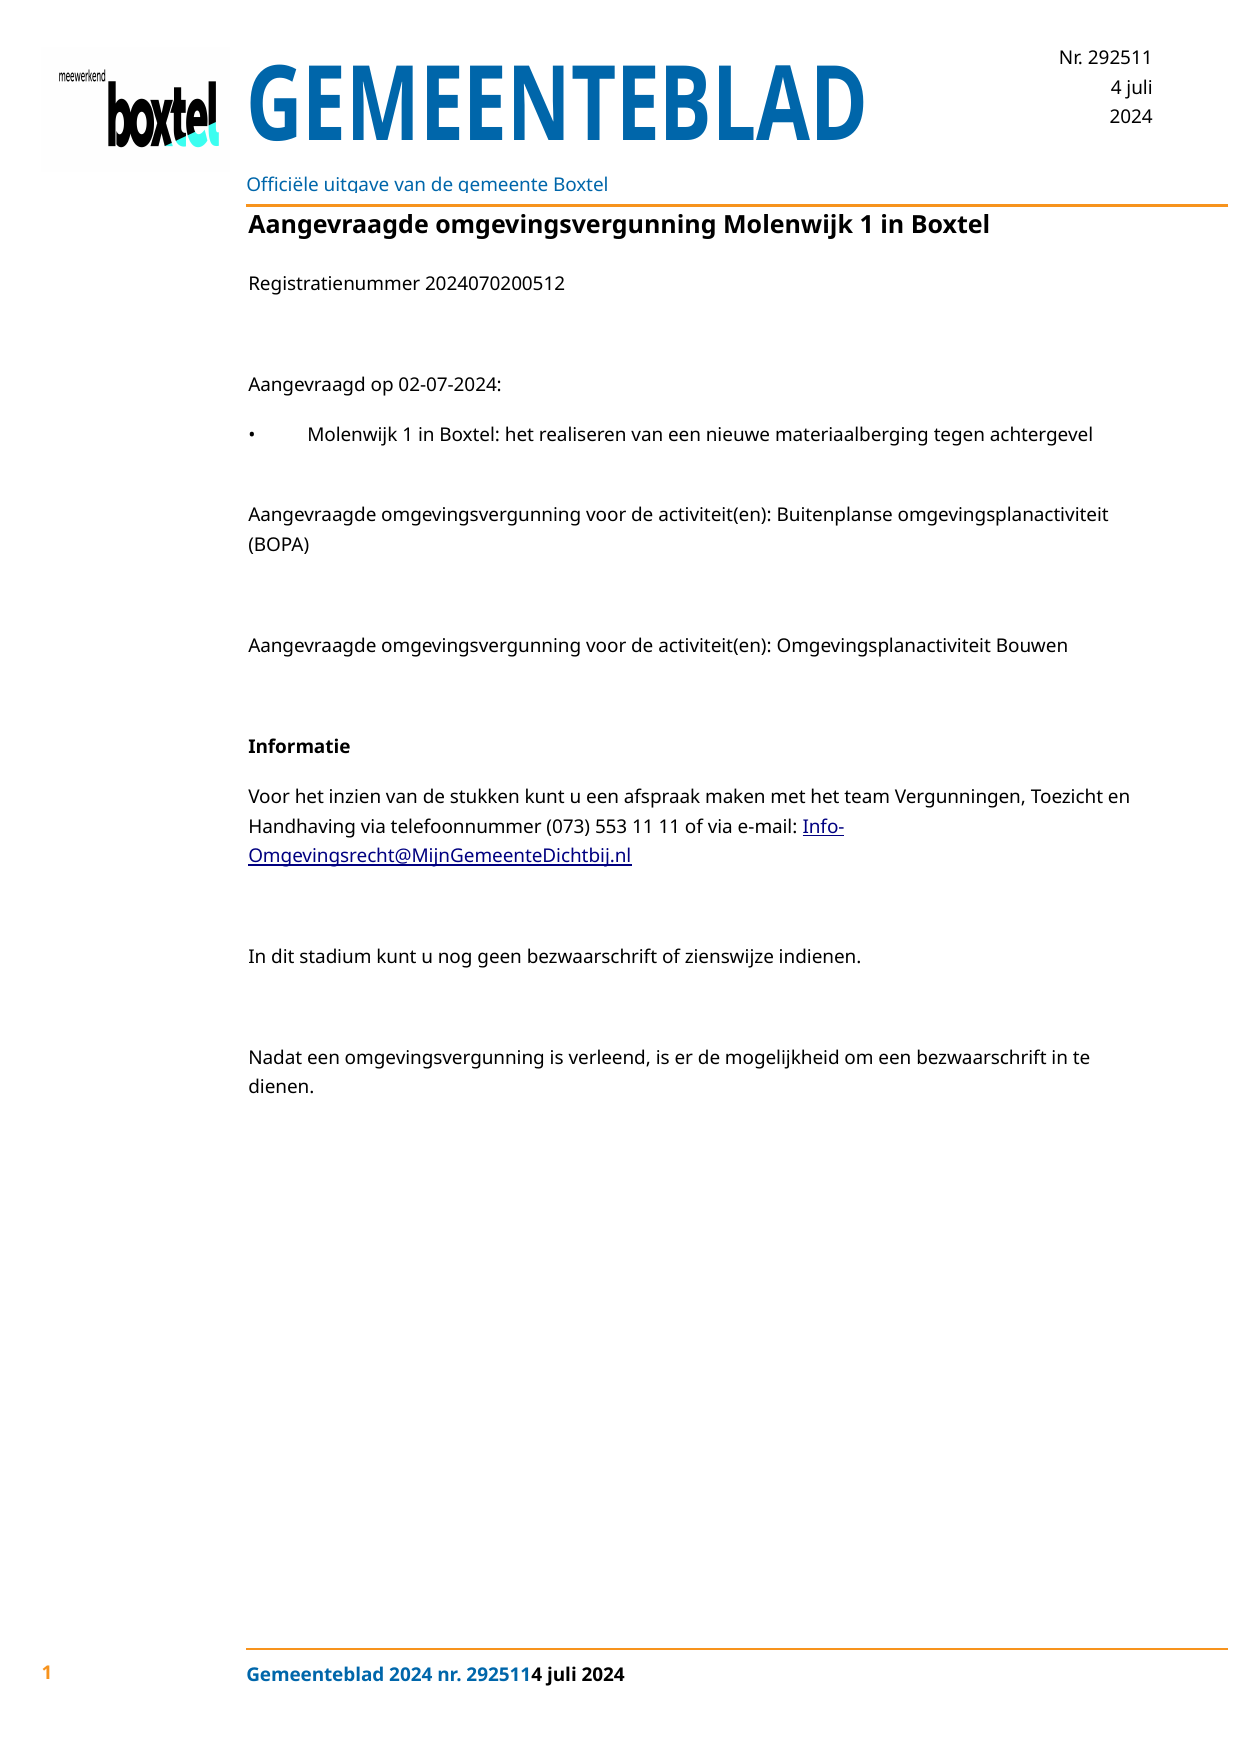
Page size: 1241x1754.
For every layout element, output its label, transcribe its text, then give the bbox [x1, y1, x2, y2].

text In dit stadium kunt u nog geen bezwaarschrift of zienswijze indienen. [248, 943, 1152, 969]
text Aangevraagde omgevingsvergunning Molenwijk 1 in Boxtel [248, 207, 1152, 241]
picture [41, 47, 231, 172]
text Aangevraagde omgevingsvergunning voor de activiteit(en): Omgevingsplanactiviteit Bouwen [248, 632, 1152, 658]
text Aangevraagde omgevingsvergunning voor de activiteit(en): Buitenplanse omgevingsplanactiviteit (BOPA) [248, 502, 1152, 557]
text Nadat een omgevingsvergunning is verleend, is er de mogelijkheid om een bezwaarschrift in te dienen. [248, 1044, 1152, 1099]
text Registratienummer 2024070200512 [248, 270, 1152, 296]
text Informatie [248, 733, 1152, 758]
list Molenwijk 1 in Boxtel: het realiseren van een nieuwe materiaalberging tegen achtergevel [248, 422, 1152, 447]
text Aangevraagd op 02-07-2024: [248, 371, 1152, 397]
text Voor het inzien van de stukken kunt u een afspraak maken met het team Vergunningen, Toezicht en Handhaving via telefoonnummer (073) 553 11 11 of via e-mail: Info-Omgevingsrecht@MijnGemeenteDichtbij.nl [248, 783, 1152, 868]
